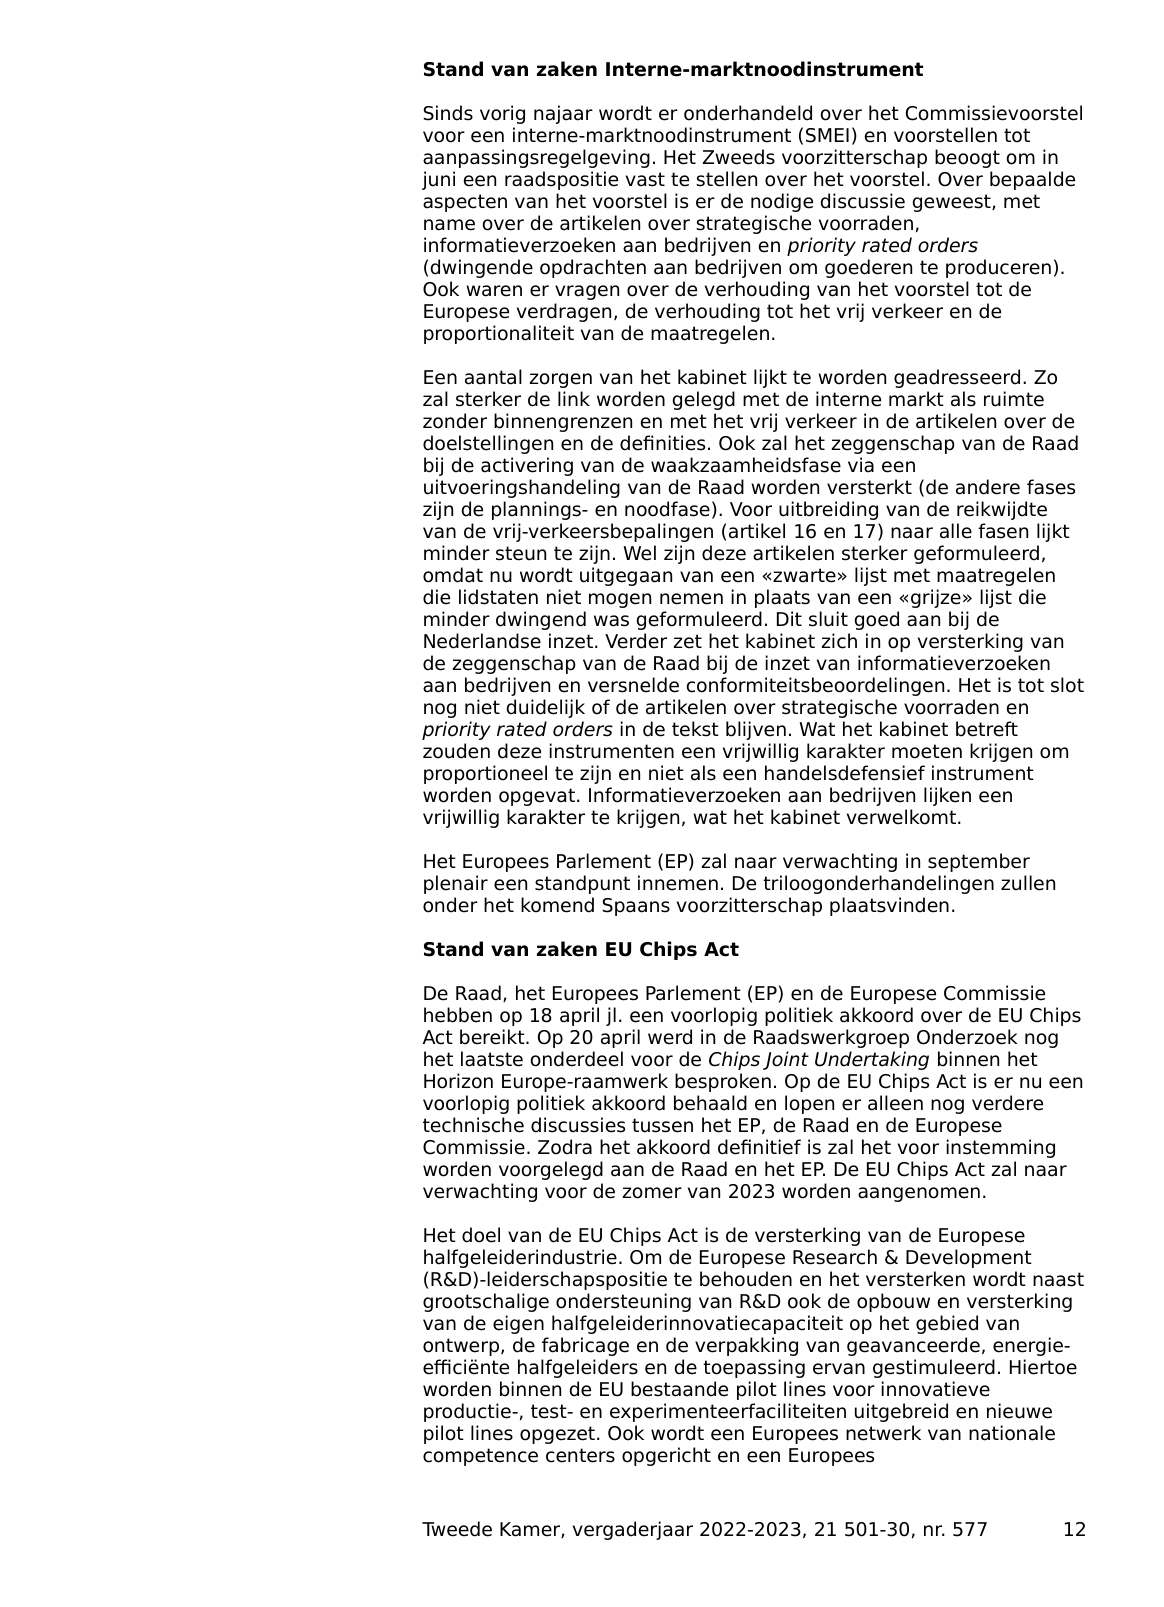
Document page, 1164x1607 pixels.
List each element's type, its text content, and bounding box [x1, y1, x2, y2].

text Het Europees Parlement (EP) zal naar verwachting in september plenair een standpunt innemen. De triloogonderhandelingen zullen onder het komend Spaans voorzitterschap plaatsvinden. [422, 851, 1087, 917]
subtitle Stand van zaken EU Chips Act [422, 939, 1087, 961]
subtitle Stand van zaken Interne-marktnoodinstrument [422, 59, 1087, 81]
text De Raad, het Europees Parlement (EP) en de Europese Commissie hebben op 18 april jl. een voorlopig politiek akkoord over de EU Chips Act bereikt. Op 20 april werd in de Raadswerkgroep Onderzoek nog het laatste onderdeel voor de Chips Joint Undertaking binnen het Horizon Europe-raamwerk besproken. Op de EU Chips Act is er nu een voorlopig politiek akkoord behaald en lopen er alleen nog verdere technische discussies tussen het EP, de Raad en de Europese Commissie. Zodra het akkoord definitief is zal het voor instemming worden voorgelegd aan de Raad en het EP. De EU Chips Act zal naar verwachting voor de zomer van 2023 worden aangenomen. [422, 983, 1087, 1203]
text Een aantal zorgen van het kabinet lijkt te worden geadresseerd. Zo zal sterker de link worden gelegd met de interne markt als ruimte zonder binnengrenzen en met het vrij verkeer in de artikelen over de doelstellingen en de definities. Ook zal het zeggenschap van de Raad bij de activering van de waakzaamheidsfase via een uitvoeringshandeling van de Raad worden versterkt (de andere fases zijn de plannings- en noodfase). Voor uitbreiding van de reikwijdte van de vrij-verkeersbepalingen (artikel 16 en 17) naar alle fasen lijkt minder steun te zijn. Wel zijn deze artikelen sterker geformuleerd, omdat nu wordt uitgegaan van een «zwarte» lijst met maatregelen die lidstaten niet mogen nemen in plaats van een «grijze» lijst die minder dwingend was geformuleerd. Dit sluit goed aan bij de Nederlandse inzet. Verder zet het kabinet zich in op versterking van de zeggenschap van de Raad bij de inzet van informatieverzoeken aan bedrijven en versnelde conformiteitsbeoordelingen. Het is tot slot nog niet duidelijk of de artikelen over strategische voorraden en priority rated orders in de tekst blijven. Wat het kabinet betreft zouden deze instrumenten een vrijwillig karakter moeten krijgen om proportioneel te zijn en niet als een handelsdefensief instrument worden opgevat. Informatieverzoeken aan bedrijven lijken een vrijwillig karakter te krijgen, wat het kabinet verwelkomt. [422, 367, 1087, 829]
text Sinds vorig najaar wordt er onderhandeld over het Commissievoorstel voor een interne-marktnoodinstrument (SMEI) en voorstellen tot aanpassingsregelgeving. Het Zweeds voorzitterschap beoogt om in juni een raadspositie vast te stellen over het voorstel. Over bepaalde aspecten van het voorstel is er de nodige discussie geweest, met name over de artikelen over strategische voorraden, informatieverzoeken aan bedrijven en priority rated orders (dwingende opdrachten aan bedrijven om goederen te produceren). Ook waren er vragen over de verhouding van het voorstel tot de Europese verdragen, de verhouding tot het vrij verkeer en de proportionaliteit van de maatregelen. [422, 103, 1087, 345]
text Het doel van de EU Chips Act is de versterking van de Europese halfgeleiderindustrie. Om de Europese Research & Development (R&D)-leiderschapspositie te behouden en het versterken wordt naast grootschalige ondersteuning van R&D ook de opbouw en versterking van de eigen halfgeleiderinnovatiecapaciteit op het gebied van ontwerp, de fabricage en de verpakking van geavanceerde, energie-efficiënte halfgeleiders en de toepassing ervan gestimuleerd. Hiertoe worden binnen de EU bestaande pilot lines voor innovatieve productie-, test- en experimenteerfaciliteiten uitgebreid en nieuwe pilot lines opgezet. Ook wordt een Europees netwerk van nationale competence centers opgericht en een Europees [422, 1225, 1087, 1467]
